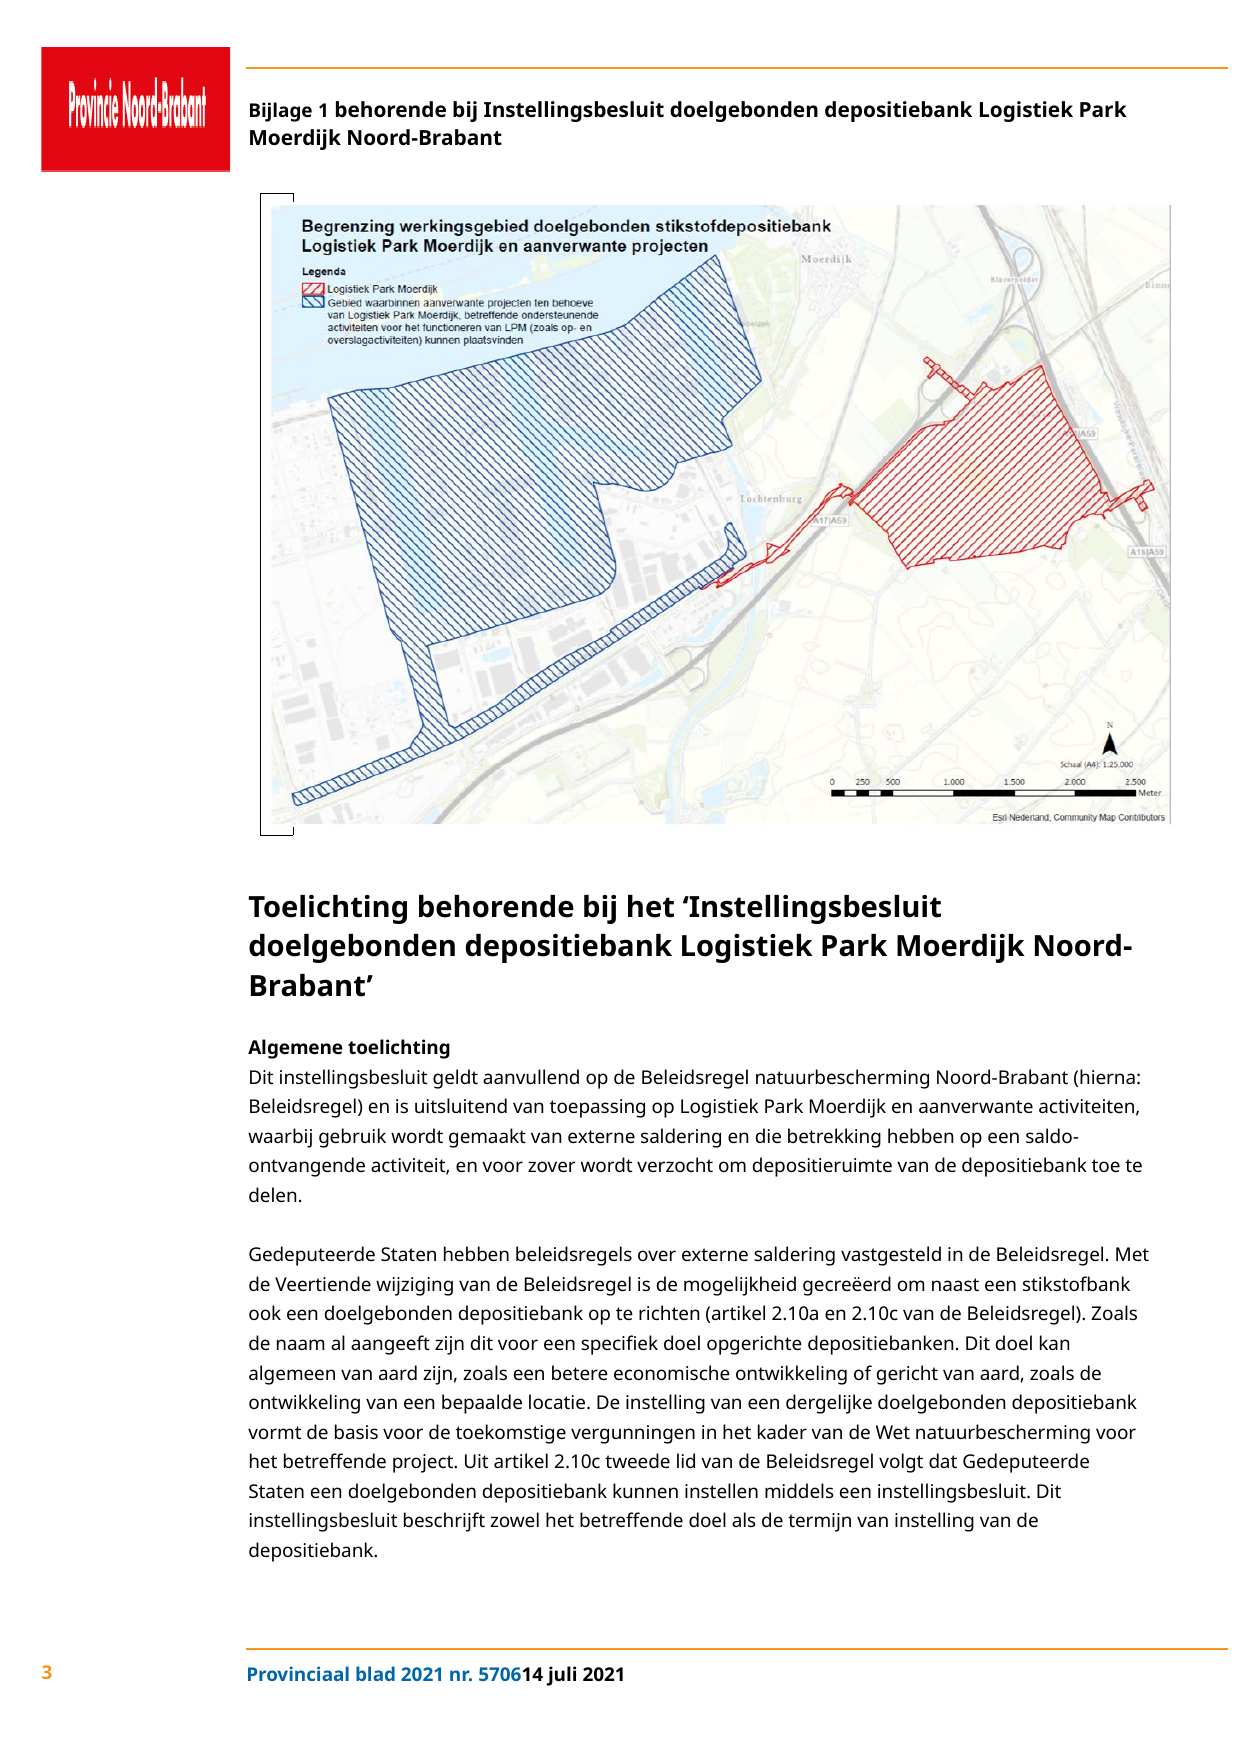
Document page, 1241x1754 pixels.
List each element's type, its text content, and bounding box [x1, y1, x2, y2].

text Bijlage 1 behorende bij Instellingsbesluit doelgebonden depositiebank Logistiek Park Moerdijk Noord-Brabant [248, 95, 1152, 152]
text Algemene toelichting [248, 1034, 1152, 1060]
picture [41, 47, 231, 172]
picture [268, 202, 1173, 827]
text Gedeputeerde Staten hebben beleidsregels over externe saldering vastgesteld in de Beleidsregel. Met de Veertiende wijziging van de Beleidsregel is de mogelijkheid gecreëerd om naast een stikstofbank ook een doelgebonden depositiebank op te richten (artikel 2.10a en 2.10c van de Beleidsregel). Zoals de naam al aangeeft zijn dit voor een specifiek doel opgerichte depositiebanken. Dit doel kan algemeen van aard zijn, zoals een betere economische ontwikkeling of gericht van aard, zoals de ontwikkeling van een bepaalde locatie. De instelling van een dergelijke doelgebonden depositiebank vormt de basis voor de toekomstige vergunningen in het kader van de Wet natuurbescherming voor het betreffende project. Uit artikel 2.10c tweede lid van de Beleidsregel volgt dat Gedeputeerde Staten een doelgebonden depositiebank kunnen instellen middels een instellingsbesluit. Dit instellingsbesluit beschrijft zowel het betreffende doel als de termijn van instelling van de depositiebank. [248, 1241, 1152, 1563]
text Toelichting behorende bij het ‘Instellingsbesluit doelgebonden depositiebank Logistiek Park Moerdijk Noord-Brabant’ [248, 886, 1152, 1005]
text Dit instellingsbesluit geldt aanvullend op de Beleidsregel natuurbescherming Noord-Brabant (hierna: Beleidsregel) en is uitsluitend van toepassing op Logistiek Park Moerdijk en aanverwante activiteiten, waarbij gebruik wordt gemaakt van externe saldering en die betrekking hebben op een saldo-ontvangende activiteit, en voor zover wordt verzocht om depositieruimte van de depositiebank toe te delen. [248, 1064, 1152, 1208]
